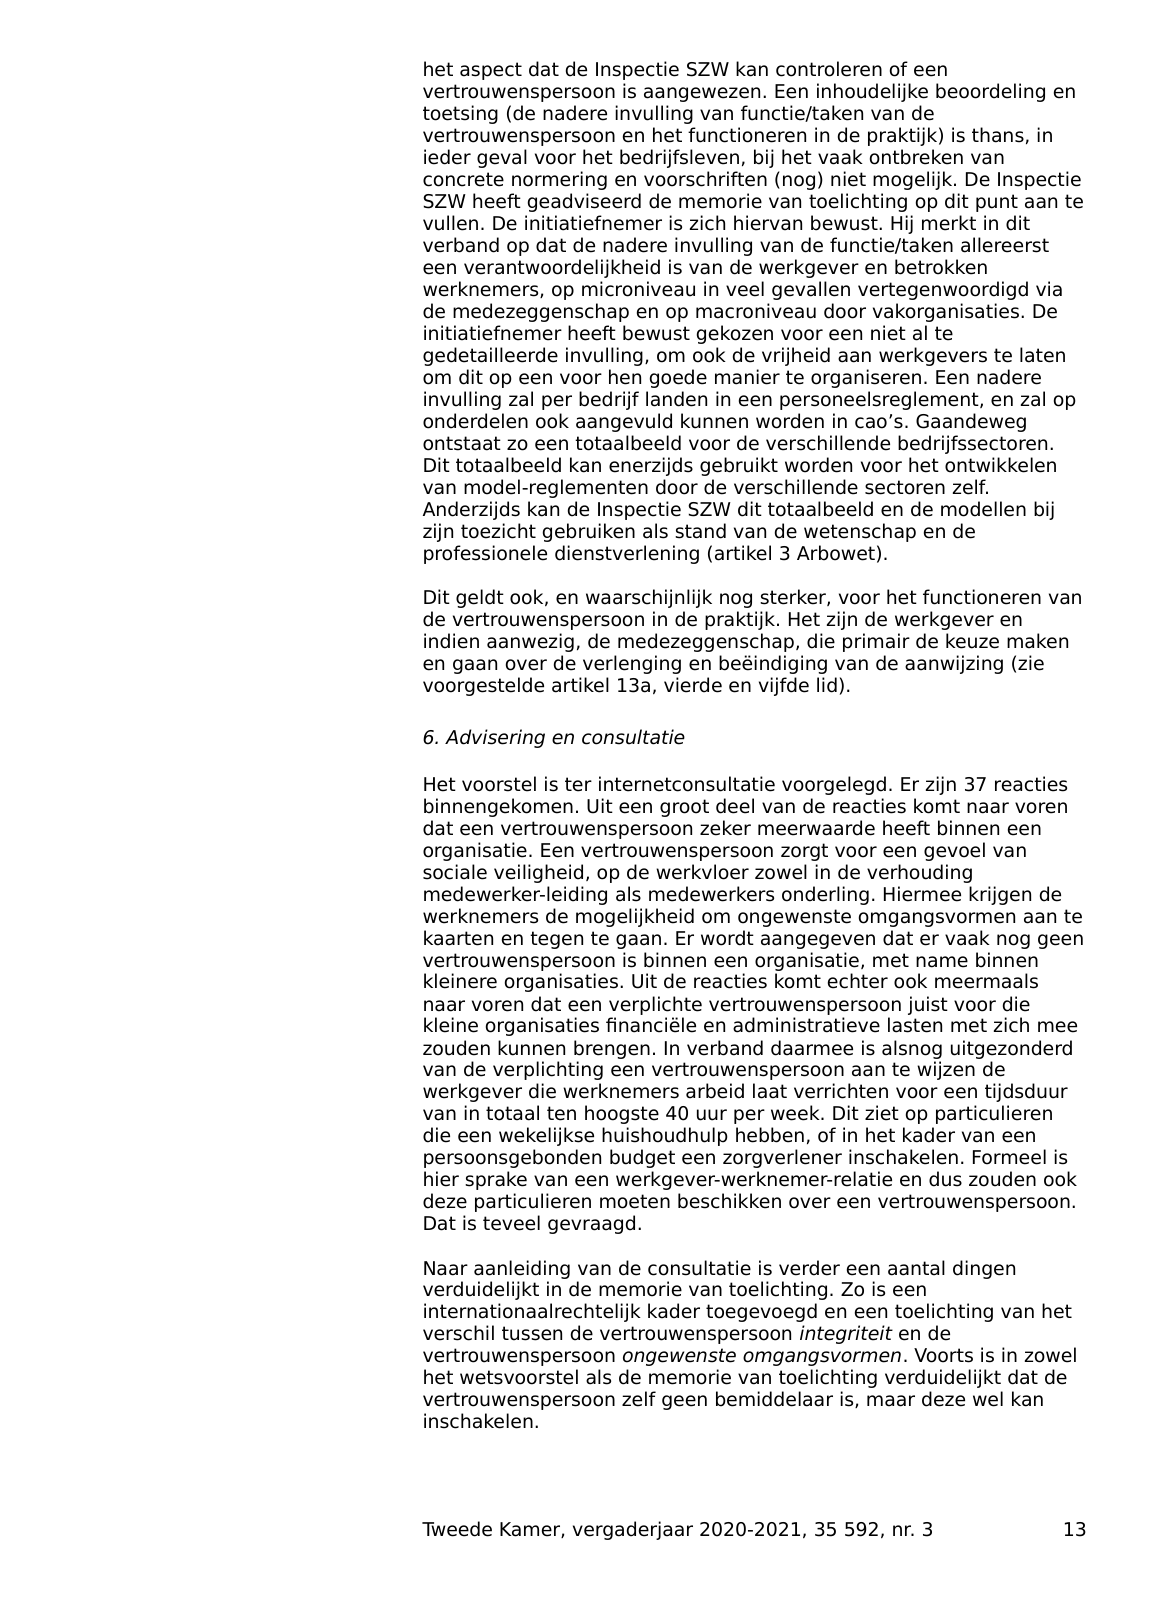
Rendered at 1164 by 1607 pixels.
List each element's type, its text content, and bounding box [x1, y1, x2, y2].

text Dit geldt ook, en waarschijnlijk nog sterker, voor het functioneren van de vertrouwenspersoon in de praktijk. Het zijn de werkgever en indien aanwezig, de medezeggenschap, die primair de keuze maken en gaan over de verlenging en beëindiging van de aanwijzing (zie voorgestelde artikel 13a, vierde en vijfde lid). [422, 587, 1087, 697]
text Het voorstel is ter internetconsultatie voorgelegd. Er zijn 37 reacties binnengekomen. Uit een groot deel van de reacties komt naar voren dat een vertrouwenspersoon zeker meerwaarde heeft binnen een organisatie. Een vertrouwenspersoon zorgt voor een gevoel van sociale veiligheid, op de werkvloer zowel in de verhouding medewerker-leiding als medewerkers onderling. Hiermee krijgen de werknemers de mogelijkheid om ongewenste omgangsvormen aan te kaarten en tegen te gaan. Er wordt aangegeven dat er vaak nog geen vertrouwenspersoon is binnen een organisatie, met name binnen kleinere organisaties. Uit de reacties komt echter ook meermaals naar voren dat een verplichte vertrouwenspersoon juist voor die kleine organisaties financiële en administratieve lasten met zich mee zouden kunnen brengen. In verband daarmee is alsnog uitgezonderd van de verplichting een vertrouwenspersoon aan te wijzen de werkgever die werknemers arbeid laat verrichten voor een tijdsduur van in totaal ten hoogste 40 uur per week. Dit ziet op particulieren die een wekelijkse huishoudhulp hebben, of in het kader van een persoonsgebonden budget een zorgverlener inschakelen. Formeel is hier sprake van een werkgever-werknemer-relatie en dus zouden ook deze particulieren moeten beschikken over een vertrouwenspersoon. Dat is teveel gevraagd. [422, 774, 1087, 1235]
text het aspect dat de Inspectie SZW kan controleren of een vertrouwenspersoon is aangewezen. Een inhoudelijke beoordeling en toetsing (de nadere invulling van functie/taken van de vertrouwenspersoon en het functioneren in de praktijk) is thans, in ieder geval voor het bedrijfsleven, bij het vaak ontbreken van concrete normering en voorschriften (nog) niet mogelijk. De Inspectie SZW heeft geadviseerd de memorie van toelichting op dit punt aan te vullen. De initiatiefnemer is zich hiervan bewust. Hij merkt in dit verband op dat de nadere invulling van de functie/taken allereerst een verantwoordelijkheid is van de werkgever en betrokken werknemers, op microniveau in veel gevallen vertegenwoordigd via de medezeggenschap en op macroniveau door vakorganisaties. De initiatiefnemer heeft bewust gekozen voor een niet al te gedetailleerde invulling, om ook de vrijheid aan werkgevers te laten om dit op een voor hen goede manier te organiseren. Een nadere invulling zal per bedrijf landen in een personeelsreglement, en zal op onderdelen ook aangevuld kunnen worden in cao’s. Gaandeweg ontstaat zo een totaalbeeld voor de verschillende bedrijfssectoren. Dit totaalbeeld kan enerzijds gebruikt worden voor het ontwikkelen van model-reglementen door de verschillende sectoren zelf. Anderzijds kan de Inspectie SZW dit totaalbeeld en de modellen bij zijn toezicht gebruiken als stand van de wetenschap en de professionele dienstverlening (artikel 3 Arbowet). [422, 59, 1087, 564]
subtitle 6. Advisering en consultatie [422, 727, 1087, 749]
text Naar aanleiding van de consultatie is verder een aantal dingen verduidelijkt in de memorie van toelichting. Zo is een internationaalrechtelijk kader toegevoegd en een toelichting van het verschil tussen de vertrouwenspersoon integriteit en de vertrouwenspersoon ongewenste omgangsvormen. Voorts is in zowel het wetsvoorstel als de memorie van toelichting verduidelijkt dat de vertrouwenspersoon zelf geen bemiddelaar is, maar deze wel kan inschakelen. [422, 1257, 1087, 1433]
